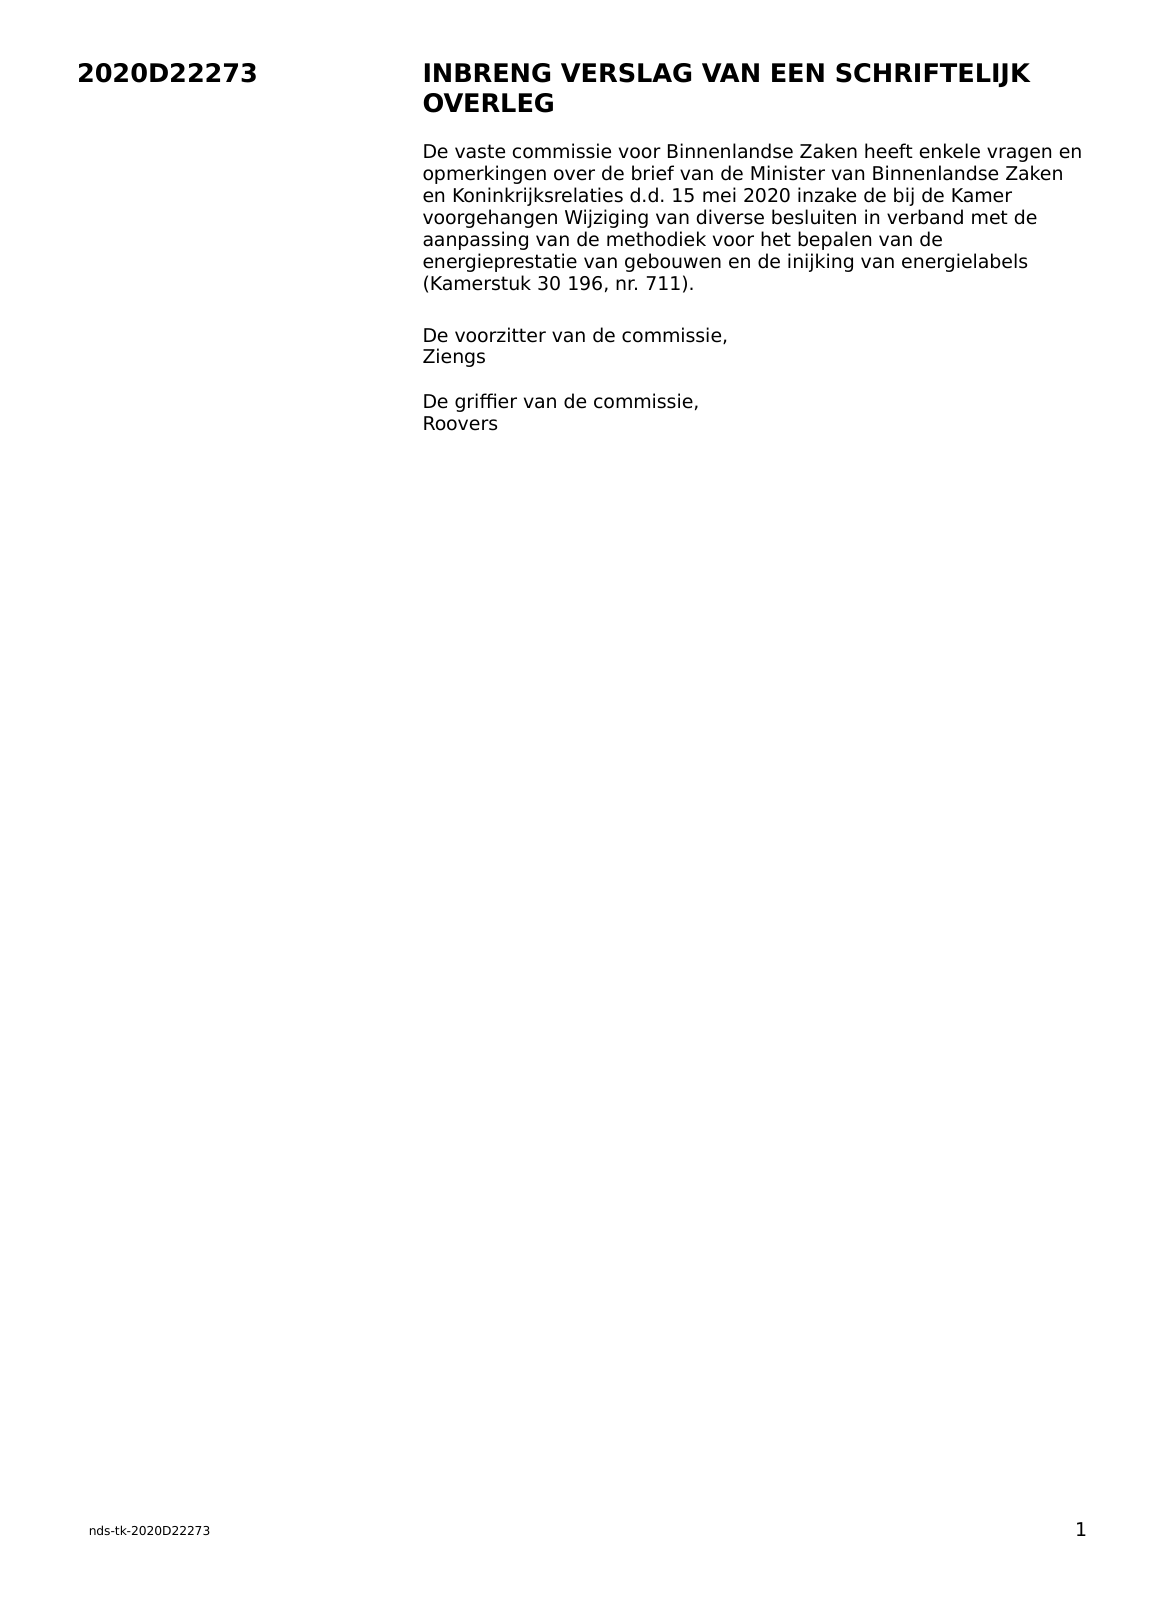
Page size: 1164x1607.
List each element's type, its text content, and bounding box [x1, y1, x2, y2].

text De voorzitter van de commissie, Ziengs [422, 324, 1087, 368]
text 2020D22273 INBRENG VERSLAG VAN EEN SCHRIFTELIJK OVERLEG [77, 59, 1087, 118]
text nds-tk-2020D22273 [88, 1524, 323, 1538]
text De griffier van de commissie, Roovers [422, 391, 1087, 434]
text De vaste commissie voor Binnenlandse Zaken heeft enkele vragen en opmerkingen over de brief van de Minister van Binnenlandse Zaken en Koninkrijksrelaties d.d. 15 mei 2020 inzake de bij de Kamer voorgehangen Wijziging van diverse besluiten in verband met de aanpassing van de methodiek voor het bepalen van de energieprestatie van gebouwen en de inijking van energielabels (Kamerstuk 30 196, nr. 711). [422, 141, 1087, 294]
